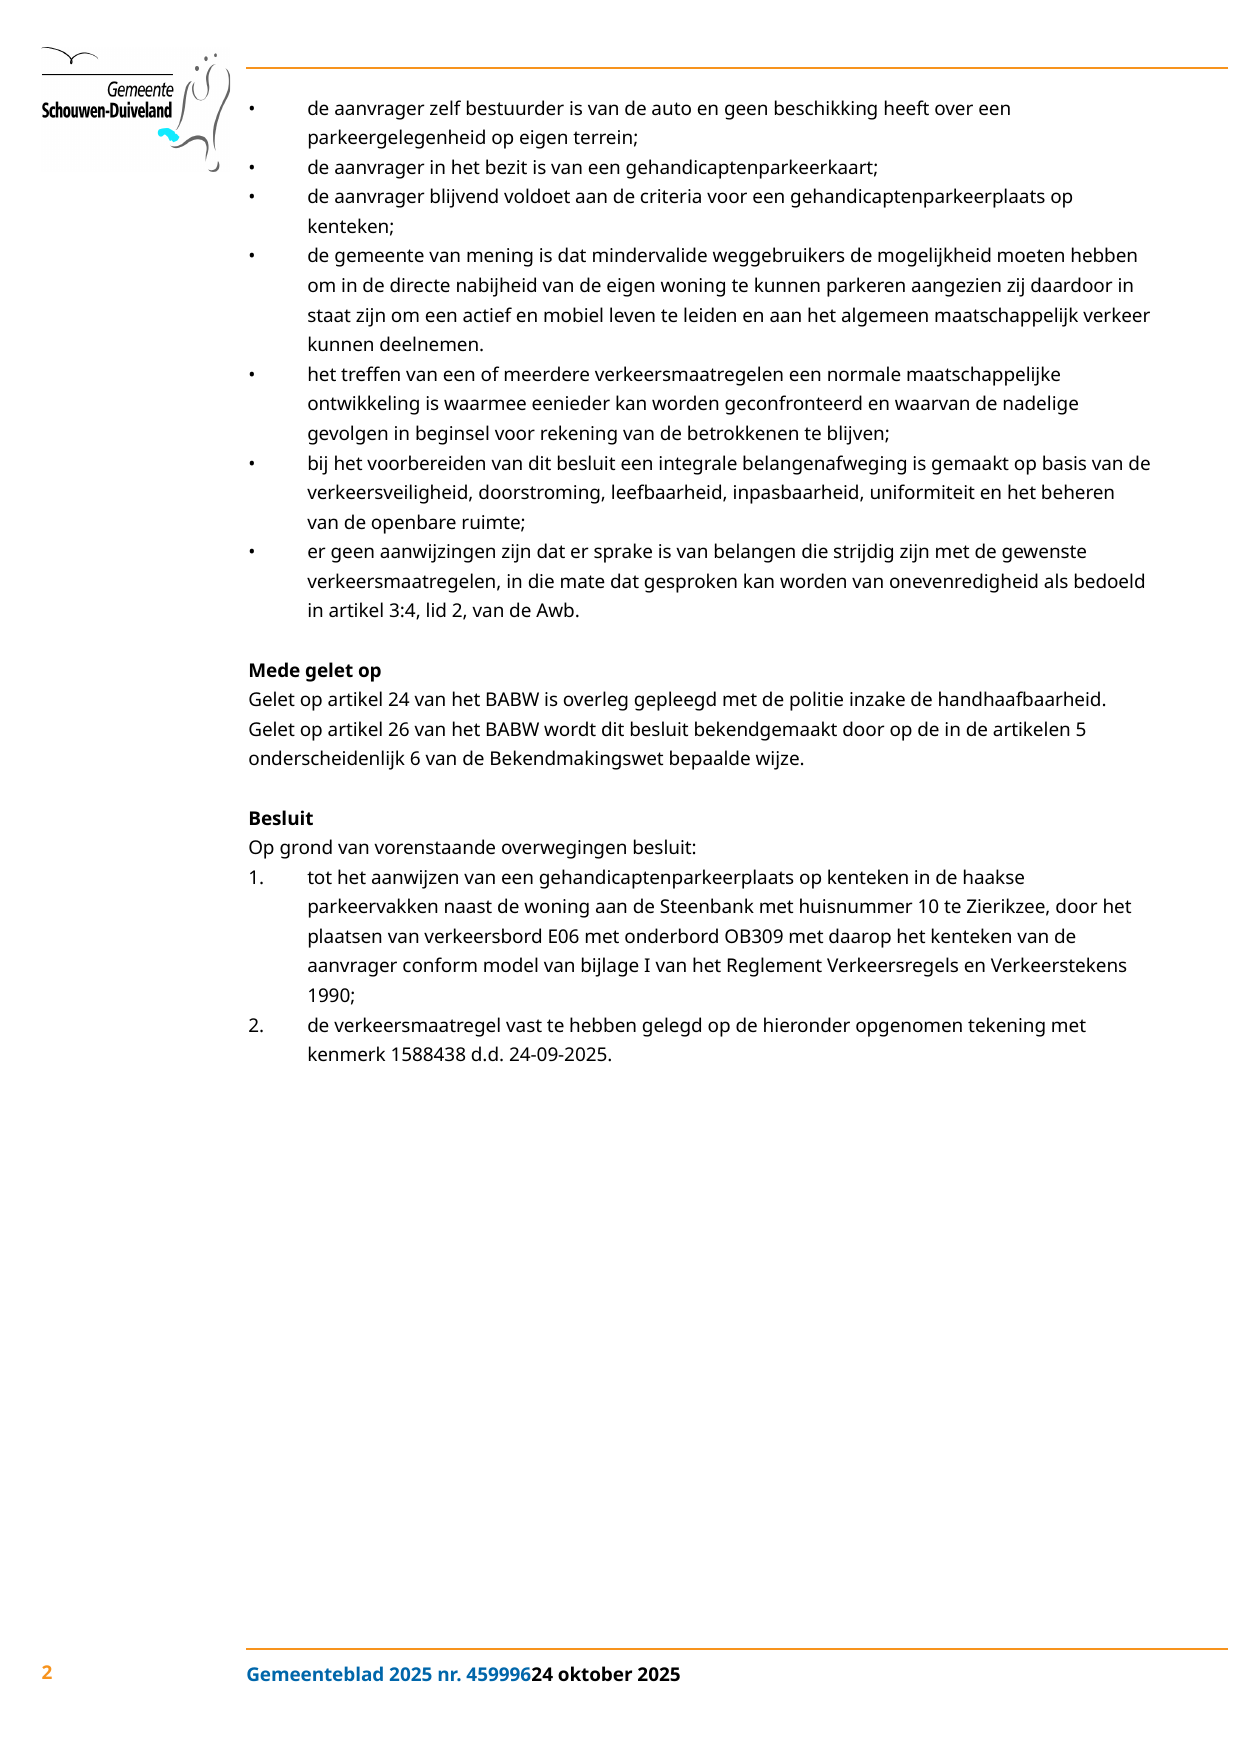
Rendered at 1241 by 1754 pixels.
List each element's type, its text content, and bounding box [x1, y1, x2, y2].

list de aanvrager zelf bestuurder is van de auto en geen beschikking heeft over een parkeergelegenheid op eigen terrein; [248, 95, 1152, 150]
list het treffen van een of meerdere verkeersmaatregelen een normale maatschappelijke ontwikkeling is waarmee eenieder kan worden geconfronteerd en waarvan de nadelige gevolgen in beginsel voor rekening van de betrokkenen te blijven; [248, 361, 1152, 446]
list de verkeersmaatregel vast te hebben gelegd op de hieronder opgenomen tekening met kenmerk 1588438 d.d. 24-09-2025. [248, 1012, 1152, 1067]
list tot het aanwijzen van een gehandicaptenparkeerplaats op kenteken in de haakse parkeervakken naast de woning aan de Steenbank met huisnummer 10 te Zierikzee, door het plaatsen van verkeersbord E06 met onderbord OB309 met daarop het kenteken van de aanvrager conform model van bijlage I van het Reglement Verkeersregels en Verkeerstekens 1990; [248, 864, 1152, 1008]
list de gemeente van mening is dat mindervalide weggebruikers de mogelijkheid moeten hebben om in de directe nabijheid van de eigen woning te kunnen parkeren aangezien zij daardoor in staat zijn om een actief en mobiel leven te leiden en aan het algemeen maatschappelijk verkeer kunnen deelnemen. [248, 243, 1152, 357]
text Gelet op artikel 24 van het BABW is overleg gepleegd met de politie inzake de handhaafbaarheid. [248, 686, 1152, 712]
text Gelet op artikel 26 van het BABW wordt dit besluit bekendgemaakt door op de in de artikelen 5 onderscheidenlijk 6 van de Bekendmakingswet bepaalde wijze. [248, 716, 1152, 771]
text Op grond van vorenstaande overwegingen besluit: [248, 834, 1152, 860]
picture [41, 47, 231, 172]
text Besluit [248, 805, 1152, 831]
text Mede gelet op [248, 657, 1152, 683]
list bij het voorbereiden van dit besluit een integrale belangenafweging is gemaakt op basis van de verkeersveiligheid, doorstroming, leefbaarheid, inpasbaarheid, uniformiteit en het beheren van de openbare ruimte; [248, 450, 1152, 535]
list de aanvrager in het bezit is van een gehandicaptenparkeerkaart; [248, 154, 1152, 180]
list de aanvrager blijvend voldoet aan de criteria voor een gehandicaptenparkeerplaats op kenteken; [248, 183, 1152, 239]
list er geen aanwijzingen zijn dat er sprake is van belangen die strijdig zijn met de gewenste verkeersmaatregelen, in die mate dat gesproken kan worden van onevenredigheid als bedoeld in artikel 3:4, lid 2, van de Awb. [248, 538, 1152, 623]
